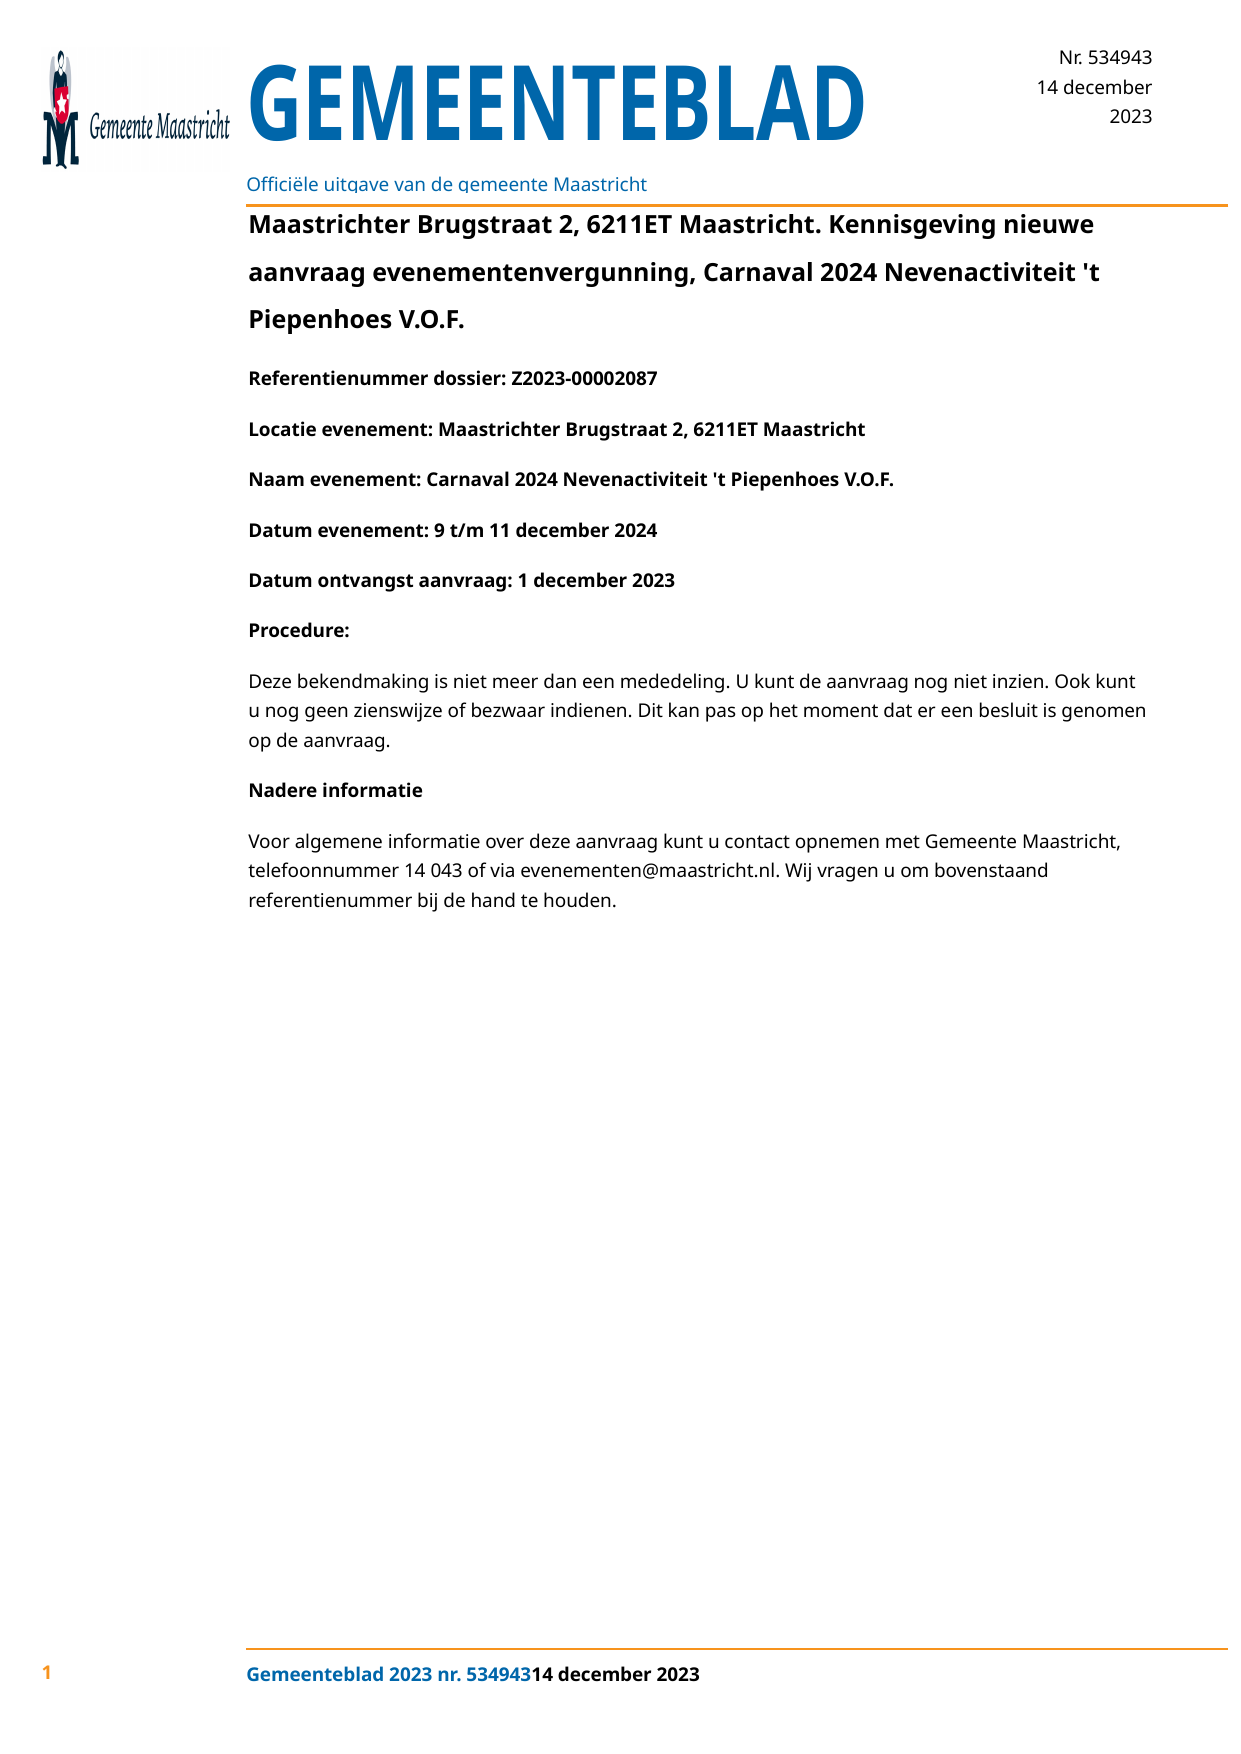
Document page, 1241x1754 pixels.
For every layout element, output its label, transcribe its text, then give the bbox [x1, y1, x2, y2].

picture [41, 47, 231, 172]
text Maastrichter Brugstraat 2, 6211ET Maastricht. Kennisgeving nieuwe aanvraag evenementenvergunning, Carnaval 2024 Nevenactiviteit 't Piepenhoes V.O.F. [248, 207, 1152, 336]
text Datum ontvangst aanvraag: 1 december 2023 [248, 567, 1152, 593]
text Locatie evenement: Maastrichter Brugstraat 2, 6211ET Maastricht [248, 416, 1152, 442]
text Procedure: [248, 618, 1152, 643]
text Voor algemene informatie over deze aanvraag kunt u contact opnemen met Gemeente Maastricht, telefoonnummer 14 043 of via evenementen@maastricht.nl. Wij vragen u om bovenstaand referentienummer bij de hand te houden. [248, 828, 1152, 913]
text Referentienummer dossier: Z2023-00002087 [248, 366, 1152, 391]
text Datum evenement: 9 t/m 11 december 2024 [248, 517, 1152, 542]
text Deze bekendmaking is niet meer dan een mededeling. U kunt de aanvraag nog niet inzien. Ook kunt u nog geen zienswijze of bezwaar indienen. Dit kan pas op het moment dat er een besluit is genomen op de aanvraag. [248, 668, 1152, 753]
text Naam evenement: Carnaval 2024 Nevenactiviteit 't Piepenhoes V.O.F. [248, 466, 1152, 492]
text Nadere informatie [248, 778, 1152, 803]
